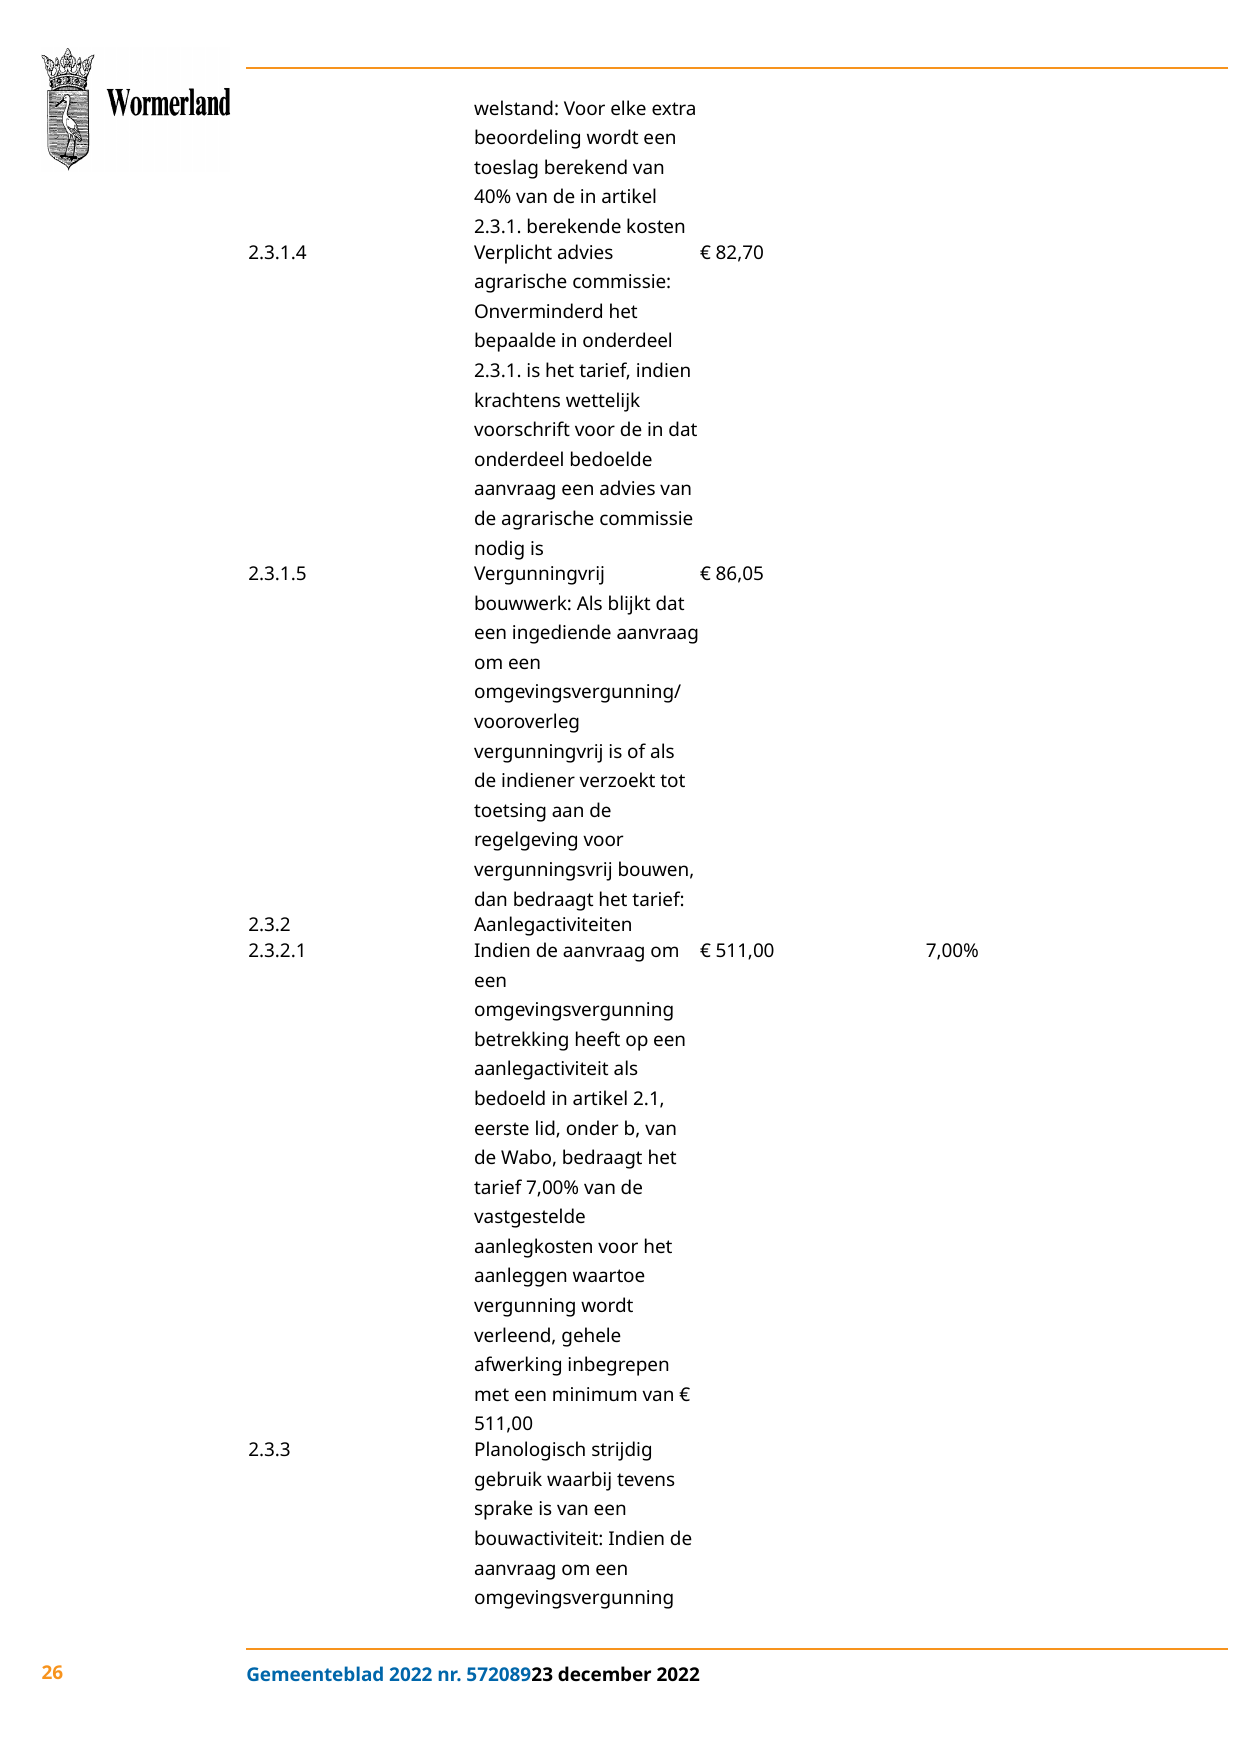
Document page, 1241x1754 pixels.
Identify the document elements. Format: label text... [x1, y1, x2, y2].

table_cell [926, 1436, 1152, 1610]
table_cell [700, 912, 926, 937]
table_cell [926, 912, 1152, 937]
table_cell [248, 95, 474, 239]
table_cell 2.3.1.5 [248, 560, 474, 912]
table_cell welstand: Voor elke extra beoordeling wordt een toeslag berekend van 40% van de in artikel 2.3.1. berekende kosten [474, 95, 700, 239]
table_cell [926, 560, 1152, 912]
table_cell € 82,70 [700, 239, 926, 560]
table_cell [926, 239, 1152, 560]
table_cell Planologisch strijdig gebruik waarbij tevens sprake is van een bouwactiviteit: Indien de aanvraag om een omgevingsvergunning [474, 1436, 700, 1610]
table_cell 2.3.3 [248, 1436, 474, 1610]
picture [41, 47, 231, 172]
table_cell [926, 95, 1152, 239]
table_cell € 86,05 [700, 560, 926, 912]
table_cell Vergunningvrij bouwwerk: Als blijkt dat een ingediende aanvraag om een omgevingsvergunning/ vooroverleg vergunningvrij is of als de indiener verzoekt tot toetsing aan de regelgeving voor vergunningsvrij bouwen, dan bedraagt het tarief: [474, 560, 700, 912]
table_cell Indien de aanvraag om een omgevingsvergunning betrekking heeft op een aanlegactiviteit als bedoeld in artikel 2.1, eerste lid, onder b, van de Wabo, bedraagt het tarief 7,00% van de vastgestelde aanlegkosten voor het aanleggen waartoe vergunning wordt verleend, gehele afwerking inbegrepen met een minimum van € 511,00 [474, 937, 700, 1436]
table_cell [700, 1436, 926, 1610]
table_cell 2.3.1.4 [248, 239, 474, 560]
table_cell Verplicht advies agrarische commissie: Onverminderd het bepaalde in onderdeel 2.3.1. is het tarief, indien krachtens wettelijk voorschrift voor de in dat onderdeel bedoelde aanvraag een advies van de agrarische commissie nodig is [474, 239, 700, 560]
table_cell € 511,00 [700, 937, 926, 1436]
table_cell 7,00% [926, 937, 1152, 1436]
table_cell 2.3.2.1 [248, 937, 474, 1436]
table_cell [700, 95, 926, 239]
table_cell 2.3.2 [248, 912, 474, 937]
table_cell Aanlegactiviteiten [474, 912, 700, 937]
